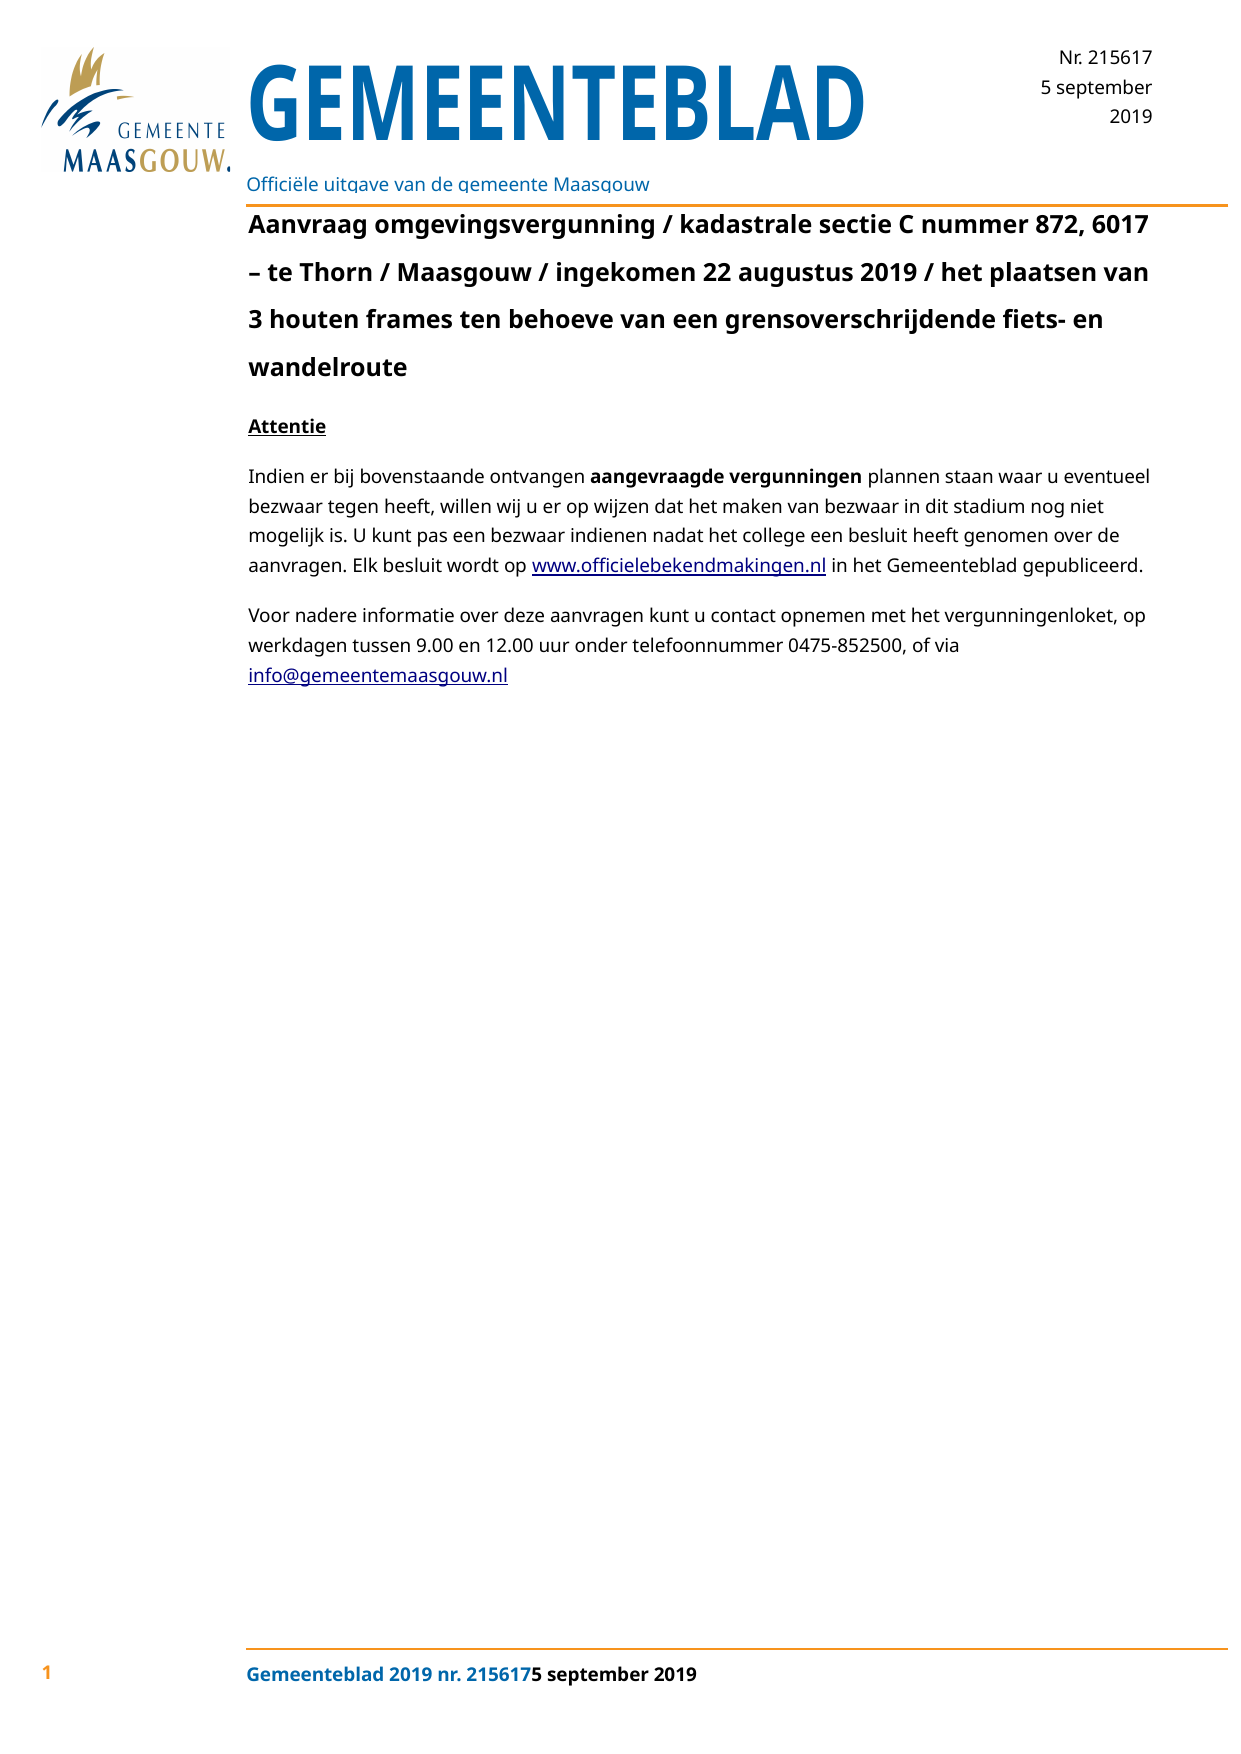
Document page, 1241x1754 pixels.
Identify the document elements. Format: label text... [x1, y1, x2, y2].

text Aanvraag omgevingsvergunning / kadastrale sectie C nummer 872, 6017 – te Thorn / Maasgouw / ingekomen 22 augustus 2019 / het plaatsen van 3 houten frames ten behoeve van een grensoverschrijdende fiets- en wandelroute [248, 207, 1152, 384]
text Indien er bij bovenstaande ontvangen aangevraagde vergunningen plannen staan waar u eventueel bezwaar tegen heeft, willen wij u er op wijzen dat het maken van bezwaar in dit stadium nog niet mogelijk is. U kunt pas een bezwaar indienen nadat het college een besluit heeft genomen over de aanvragen. Elk besluit wordt op www.officielebekendmakingen.nl in het Gemeenteblad gepubliceerd. [248, 463, 1152, 578]
picture [41, 47, 231, 172]
text Voor nadere informatie over deze aanvragen kunt u contact opnemen met het vergunningenloket, op werkdagen tussen 9.00 en 12.00 uur onder telefoonnummer 0475-852500, of via info@gemeentemaasgouw.nl [248, 603, 1152, 688]
text Attentie [248, 413, 1152, 439]
